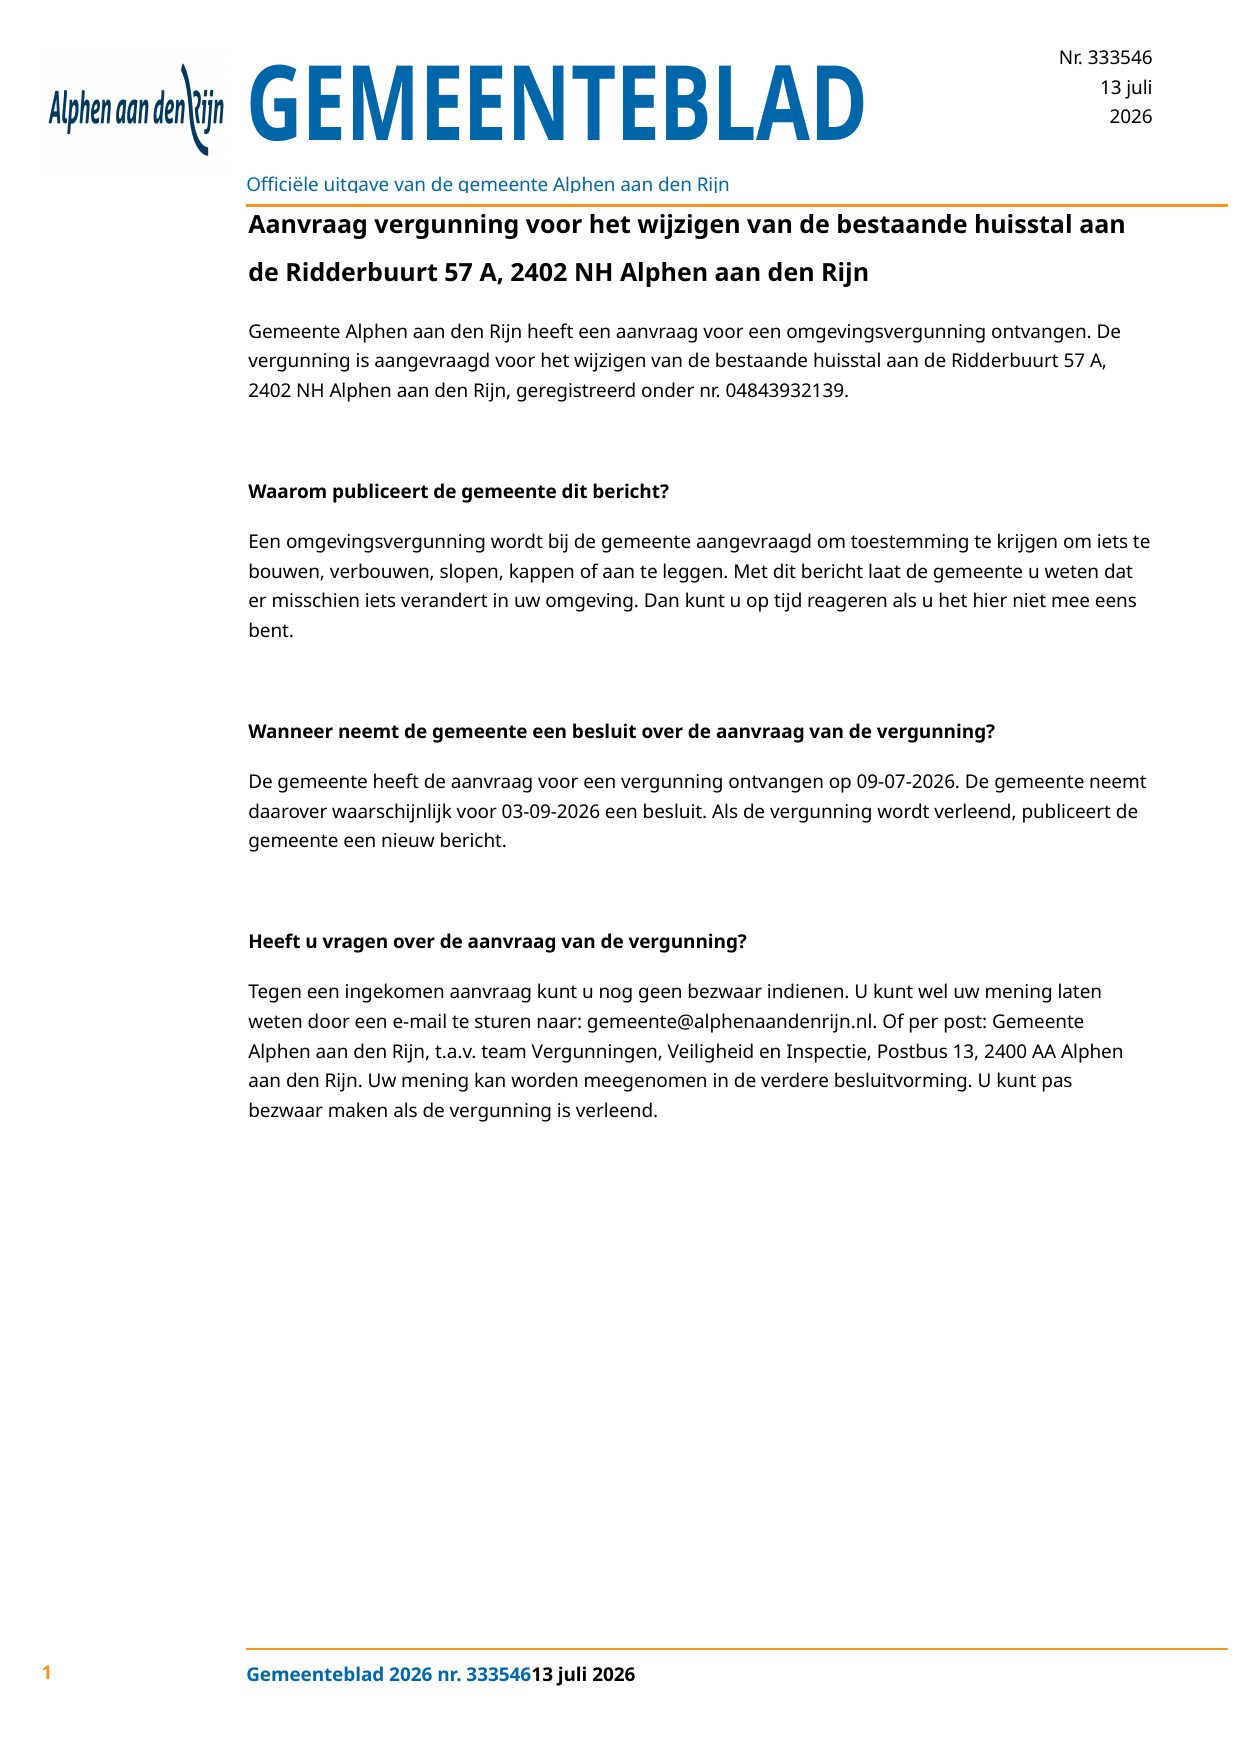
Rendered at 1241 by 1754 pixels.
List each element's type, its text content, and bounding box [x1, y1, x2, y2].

text Gemeente Alphen aan den Rijn heeft een aanvraag voor een omgevingsvergunning ontvangen. De vergunning is aangevraagd voor het wijzigen van de bestaande huisstal aan de Ridderbuurt 57 A, 2402 NH Alphen aan den Rijn, geregistreerd onder nr. 04843932139. [248, 318, 1152, 403]
text Een omgevingsvergunning wordt bij de gemeente aangevraagd om toestemming te krijgen om iets te bouwen, verbouwen, slopen, kappen of aan te leggen. Met dit bericht laat de gemeente u weten dat er misschien iets verandert in uw omgeving. Dan kunt u op tijd reageren als u het hier niet mee eens bent. [248, 528, 1152, 643]
text Aanvraag vergunning voor het wijzigen van de bestaande huisstal aan de Ridderbuurt 57 A, 2402 NH Alphen aan den Rijn [248, 207, 1152, 288]
picture [41, 47, 231, 172]
text Tegen een ingekomen aanvraag kunt u nog geen bezwaar indienen. U kunt wel uw mening laten weten door een e-mail te sturen naar: gemeente@alphenaandenrijn.nl. Of per post: Gemeente Alphen aan den Rijn, t.a.v. team Vergunningen, Veiligheid en Inspectie, Postbus 13, 2400 AA Alphen aan den Rijn. Uw mening kan worden meegenomen in de verdere besluitvorming. U kunt pas bezwaar maken als de vergunning is verleend. [248, 979, 1152, 1123]
text Heeft u vragen over de aanvraag van de vergunning? [248, 928, 1152, 954]
text Wanneer neemt de gemeente een besluit over de aanvraag van de vergunning? [248, 718, 1152, 744]
text Waarom publiceert de gemeente dit bericht? [248, 478, 1152, 504]
text De gemeente heeft de aanvraag voor een vergunning ontvangen op 09-07-2026. De gemeente neemt daarover waarschijnlijk voor 03-09-2026 een besluit. Als de vergunning wordt verleend, publiceert de gemeente een nieuw bericht. [248, 768, 1152, 853]
